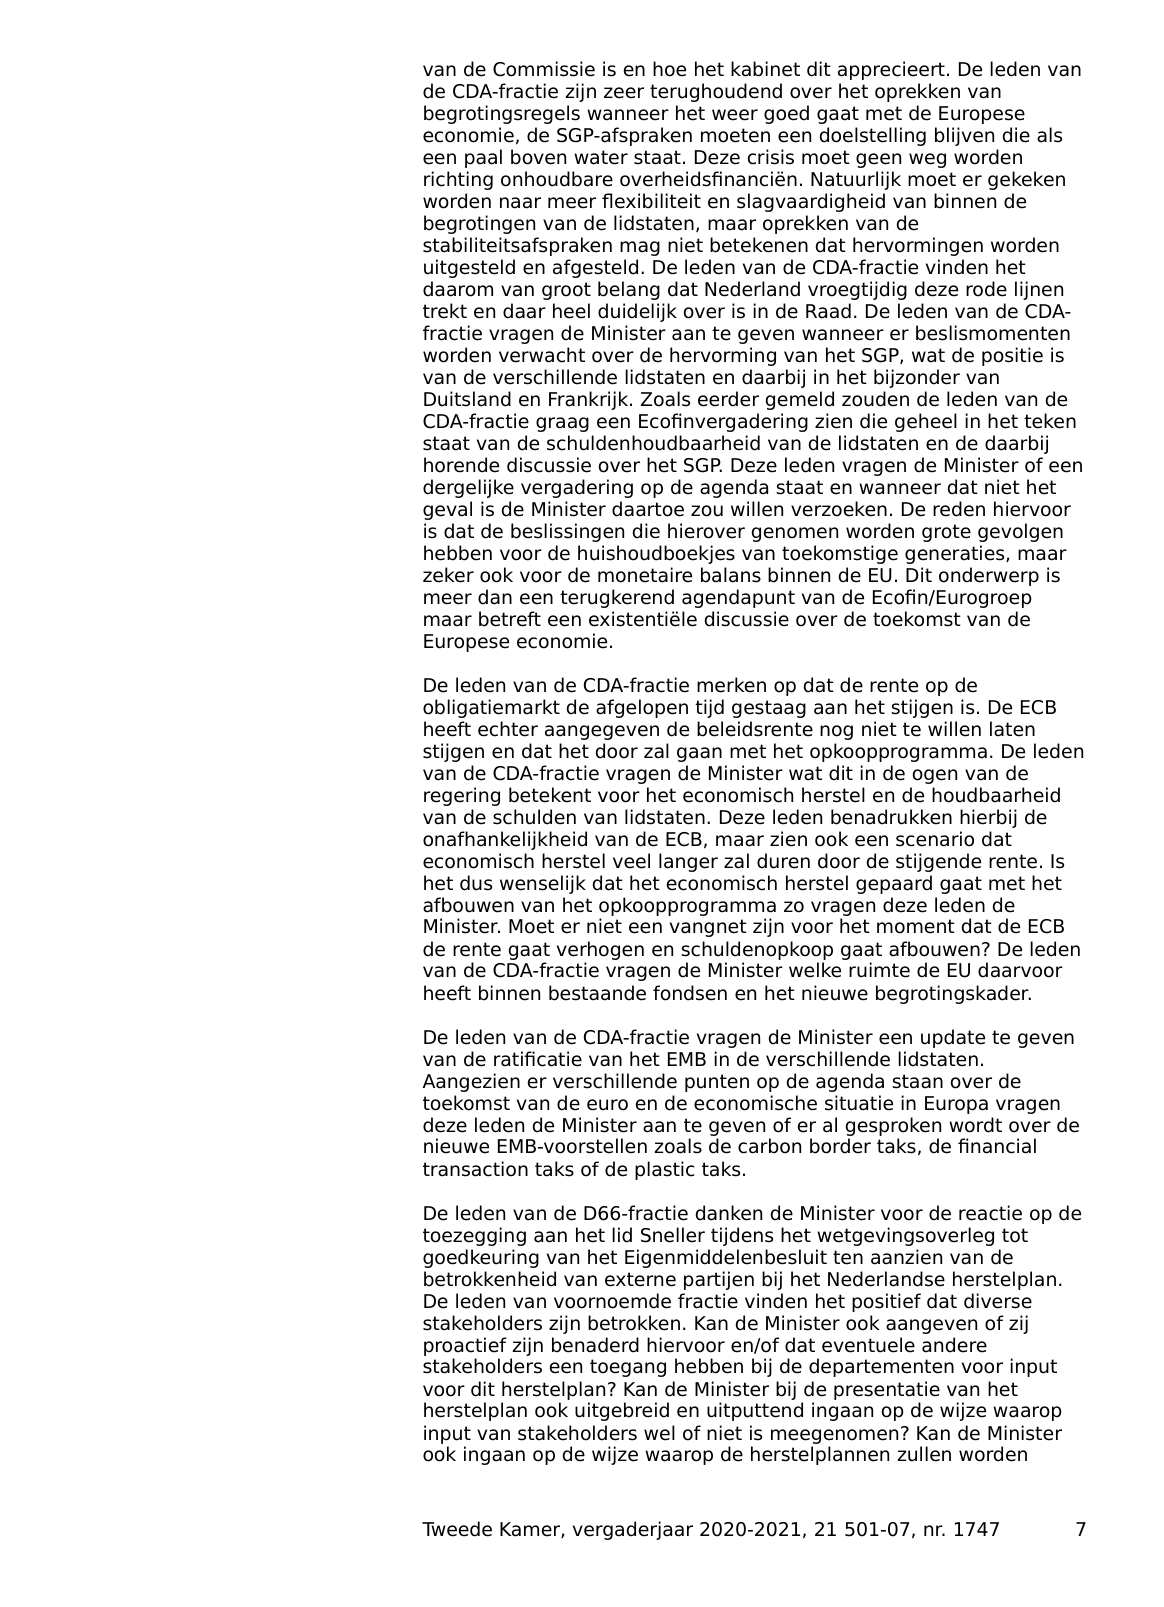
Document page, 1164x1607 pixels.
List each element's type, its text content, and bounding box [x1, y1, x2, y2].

text De leden van de CDA-fractie merken op dat de rente op de obligatiemarkt de afgelopen tijd gestaag aan het stijgen is. De ECB heeft echter aangegeven de beleidsrente nog niet te willen laten stijgen en dat het door zal gaan met het opkoopprogramma. De leden van de CDA-fractie vragen de Minister wat dit in de ogen van de regering betekent voor het economisch herstel en de houdbaarheid van de schulden van lidstaten. Deze leden benadrukken hierbij de onafhankelijkheid van de ECB, maar zien ook een scenario dat economisch herstel veel langer zal duren door de stijgende rente. Is het dus wenselijk dat het economisch herstel gepaard gaat met het afbouwen van het opkoopprogramma zo vragen deze leden de Minister. Moet er niet een vangnet zijn voor het moment dat de ECB de rente gaat verhogen en schuldenopkoop gaat afbouwen? De leden van de CDA-fractie vragen de Minister welke ruimte de EU daarvoor heeft binnen bestaande fondsen en het nieuwe begrotingskader. [422, 675, 1087, 1004]
text De leden van de D66-fractie danken de Minister voor de reactie op de toezegging aan het lid Sneller tijdens het wetgevingsoverleg tot goedkeuring van het Eigenmiddelenbesluit ten aanzien van de betrokkenheid van externe partijen bij het Nederlandse herstelplan. De leden van voornoemde fractie vinden het positief dat diverse stakeholders zijn betrokken. Kan de Minister ook aangeven of zij proactief zijn benaderd hiervoor en/of dat eventuele andere stakeholders een toegang hebben bij de departementen voor input voor dit herstelplan? Kan de Minister bij de presentatie van het herstelplan ook uitgebreid en uitputtend ingaan op de wijze waarop input van stakeholders wel of niet is meegenomen? Kan de Minister ook ingaan op de wijze waarop de herstelplannen zullen worden [422, 1203, 1087, 1466]
text van de Commissie is en hoe het kabinet dit apprecieert. De leden van de CDA-fractie zijn zeer terughoudend over het oprekken van begrotingsregels wanneer het weer goed gaat met de Europese economie, de SGP-afspraken moeten een doelstelling blijven die als een paal boven water staat. Deze crisis moet geen weg worden richting onhoudbare overheidsfinanciën. Natuurlijk moet er gekeken worden naar meer flexibiliteit en slagvaardigheid van binnen de begrotingen van de lidstaten, maar oprekken van de stabiliteitsafspraken mag niet betekenen dat hervormingen worden uitgesteld en afgesteld. De leden van de CDA-fractie vinden het daarom van groot belang dat Nederland vroegtijdig deze rode lijnen trekt en daar heel duidelijk over is in de Raad. De leden van de CDA-fractie vragen de Minister aan te geven wanneer er beslismomenten worden verwacht over de hervorming van het SGP, wat de positie is van de verschillende lidstaten en daarbij in het bijzonder van Duitsland en Frankrijk. Zoals eerder gemeld zouden de leden van de CDA-fractie graag een Ecofinvergadering zien die geheel in het teken staat van de schuldenhoudbaarheid van de lidstaten en de daarbij horende discussie over het SGP. Deze leden vragen de Minister of een dergelijke vergadering op de agenda staat en wanneer dat niet het geval is de Minister daartoe zou willen verzoeken. De reden hiervoor is dat de beslissingen die hierover genomen worden grote gevolgen hebben voor de huishoudboekjes van toekomstige generaties, maar zeker ook voor de monetaire balans binnen de EU. Dit onderwerp is meer dan een terugkerend agendapunt van de Ecofin/Eurogroep maar betreft een existentiële discussie over de toekomst van de Europese economie. [422, 59, 1087, 652]
text De leden van de CDA-fractie vragen de Minister een update te geven van de ratificatie van het EMB in de verschillende lidstaten. Aangezien er verschillende punten op de agenda staan over de toekomst van de euro en de economische situatie in Europa vragen deze leden de Minister aan te geven of er al gesproken wordt over de nieuwe EMB-voorstellen zoals de carbon border taks, de financial transaction taks of de plastic taks. [422, 1027, 1087, 1180]
